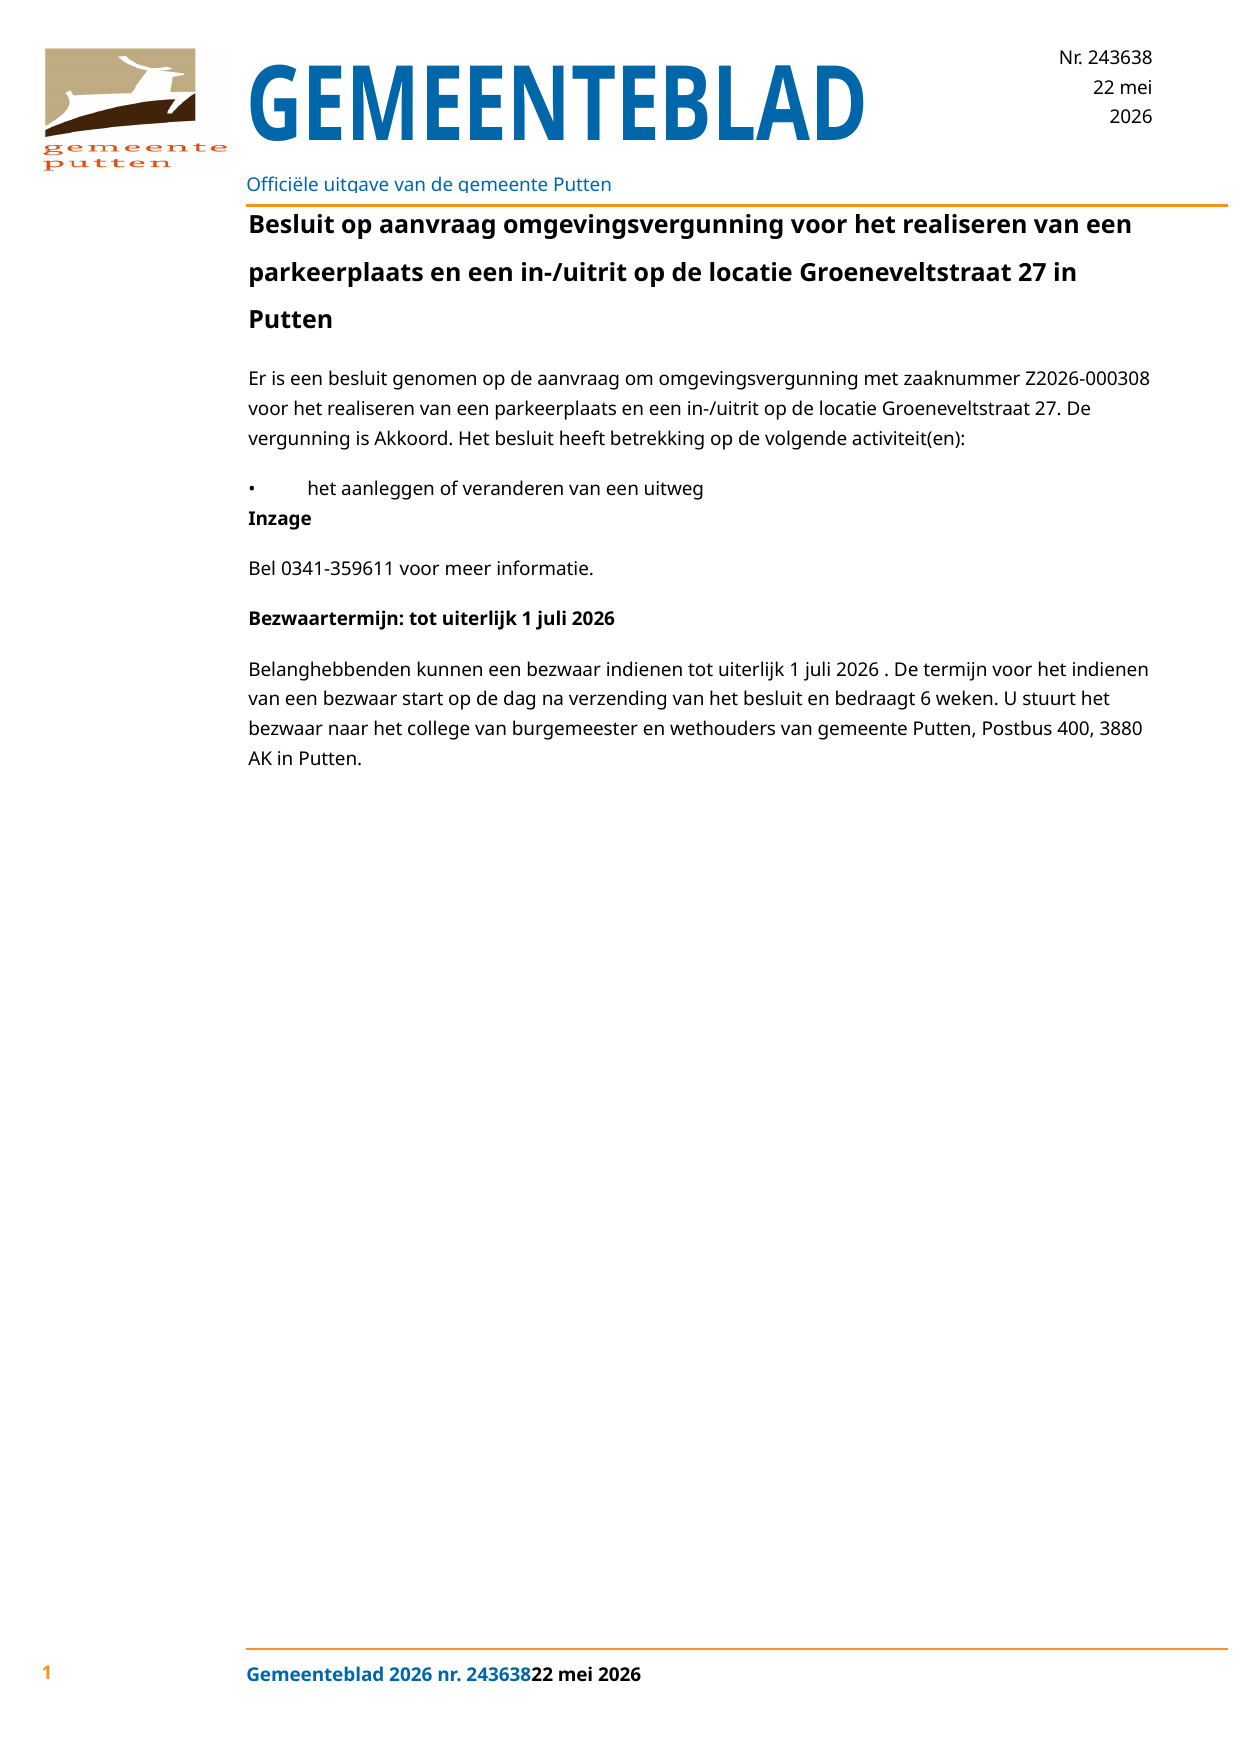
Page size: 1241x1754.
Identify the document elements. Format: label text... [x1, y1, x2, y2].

picture [41, 47, 231, 172]
text Inzage [248, 505, 1152, 530]
text Belanghebbenden kunnen een bezwaar indienen tot uiterlijk 1 juli 2026 . De termijn voor het indienen van een bezwaar start op de dag na verzending van het besluit en bedraagt 6 weken. U stuurt het bezwaar naar het college van burgemeester en wethouders van gemeente Putten, Postbus 400, 3880 AK in Putten. [248, 656, 1152, 770]
text Er is een besluit genomen op de aanvraag om omgevingsvergunning met zaaknummer Z2026-000308 voor het realiseren van een parkeerplaats en een in-/uitrit op de locatie Groeneveltstraat 27. De vergunning is Akkoord. Het besluit heeft betrekking op de volgende activiteit(en): [248, 366, 1152, 450]
text Bel 0341-359611 voor meer informatie. [248, 555, 1152, 581]
text Bezwaartermijn: tot uiterlijk 1 juli 2026 [248, 606, 1152, 631]
text Besluit op aanvraag omgevingsvergunning voor het realiseren van een parkeerplaats en een in-/uitrit op de locatie Groeneveltstraat 27 in Putten [248, 207, 1152, 336]
list het aanleggen of veranderen van een uitweg [248, 475, 1152, 501]
